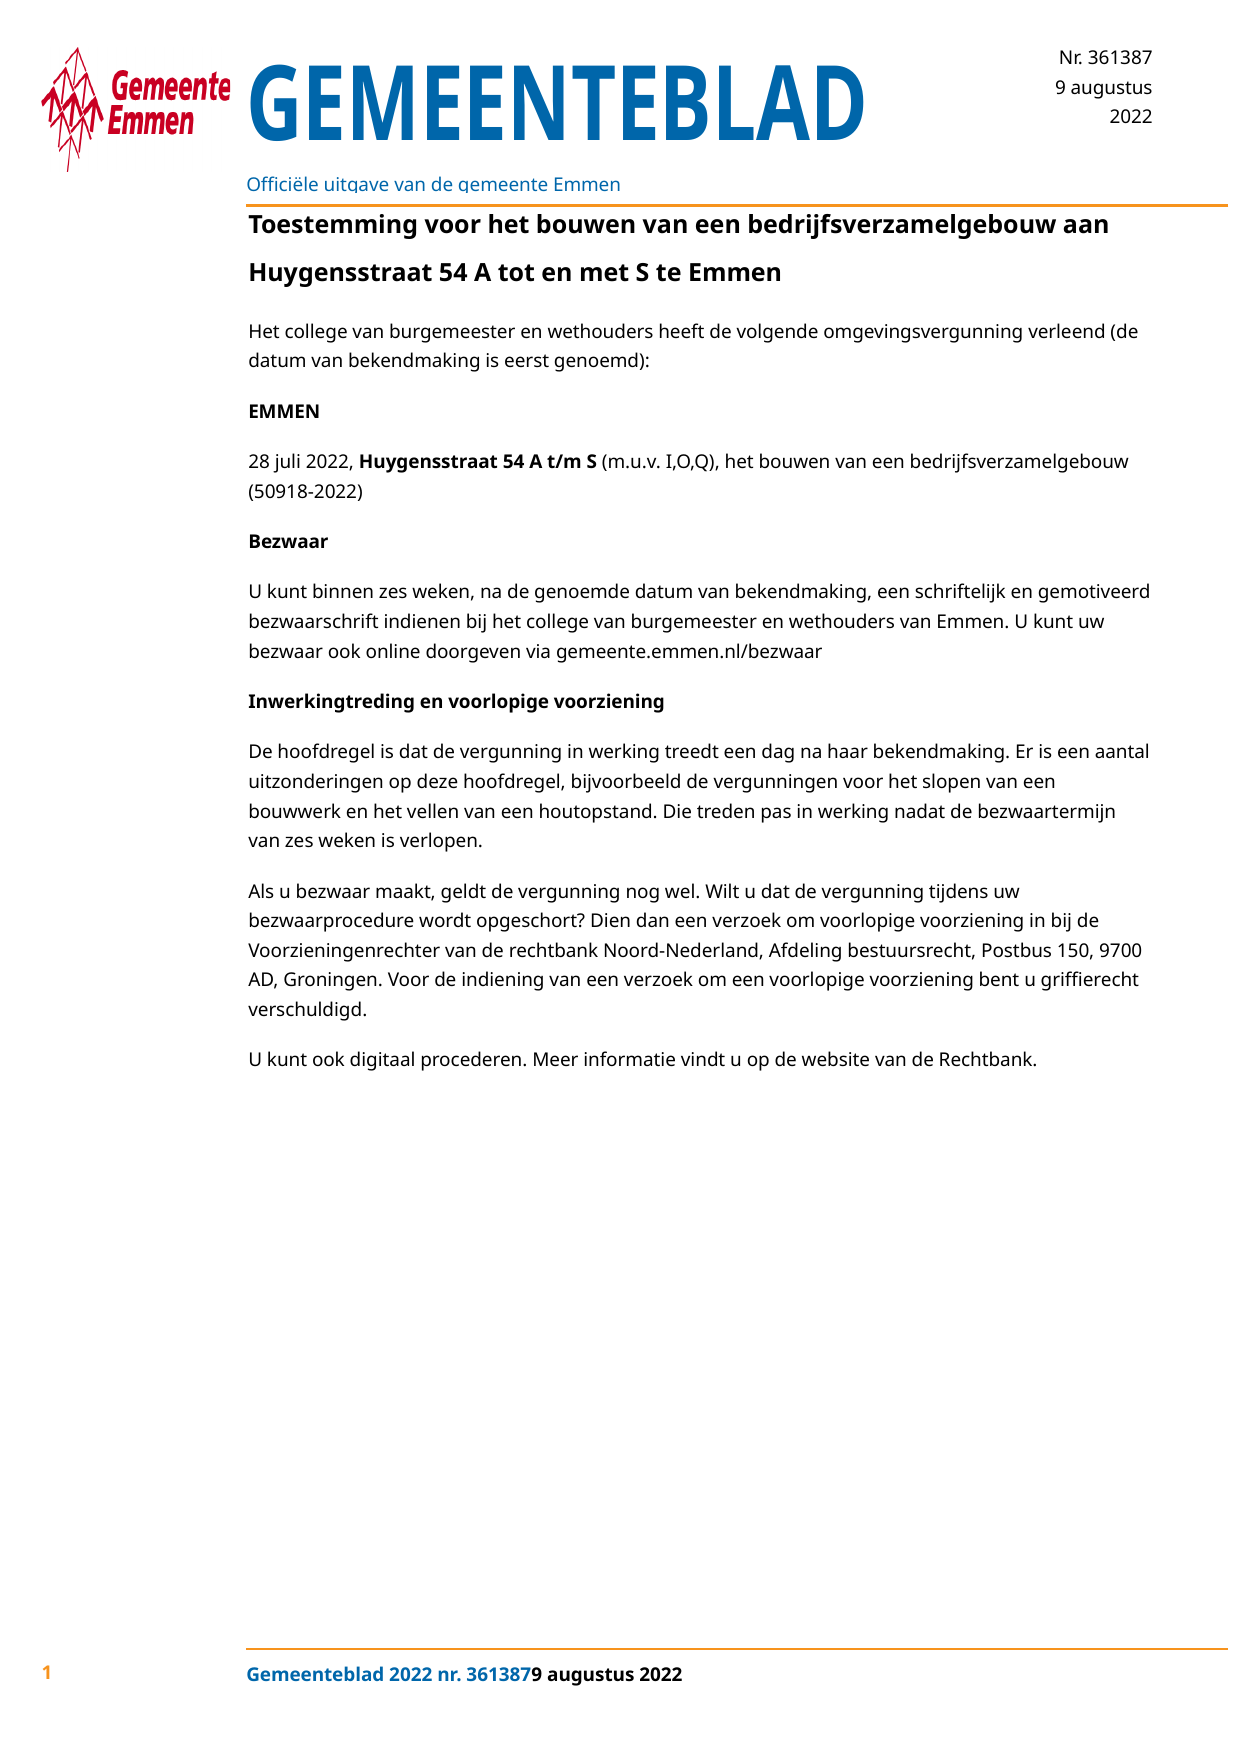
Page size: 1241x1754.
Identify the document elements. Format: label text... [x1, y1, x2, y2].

text Het college van burgemeester en wethouders heeft de volgende omgevingsvergunning verleend (de datum van bekendmaking is eerst genoemd): [248, 318, 1152, 373]
text De hoofdregel is dat de vergunning in werking treedt een dag na haar bekendmaking. Er is een aantal uitzonderingen op deze hoofdregel, bijvoorbeeld de vergunningen voor het slopen van een bouwwerk en het vellen van een houtopstand. Die treden pas in werking nadat de bezwaartermijn van zes weken is verlopen. [248, 739, 1152, 853]
text 28 juli 2022, Huygensstraat 54 A t/m S (m.u.v. I,O,Q), het bouwen van een bedrijfsverzamelgebouw (50918-2022) [248, 448, 1152, 504]
text U kunt binnen zes weken, na de genoemde datum van bekendmaking, een schriftelijk en gemotiveerd bezwaarschrift indienen bij het college van burgemeester en wethouders van Emmen. U kunt uw bezwaar ook online doorgeven via gemeente.emmen.nl/bezwaar [248, 579, 1152, 664]
text Inwerkingtreding en voorlopige voorziening [248, 688, 1152, 714]
text Als u bezwaar maakt, geldt de vergunning nog wel. Wilt u dat de vergunning tijdens uw bezwaarprocedure wordt opgeschort? Dien dan een verzoek om voorlopige voorziening in bij de Voorzieningenrechter van de rechtbank Noord-Nederland, Afdeling bestuursrecht, Postbus 150, 9700 AD, Groningen. Voor de indiening van een verzoek om een voorlopige voorziening bent u griffierecht verschuldigd. [248, 878, 1152, 1022]
text Bezwaar [248, 528, 1152, 554]
picture [41, 47, 231, 172]
text EMMEN [248, 398, 1152, 424]
text U kunt ook digitaal procederen. Meer informatie vindt u op de website van de Rechtbank. [248, 1047, 1152, 1072]
text Toestemming voor het bouwen van een bedrijfsverzamelgebouw aan Huygensstraat 54 A tot en met S te Emmen [248, 207, 1152, 288]
